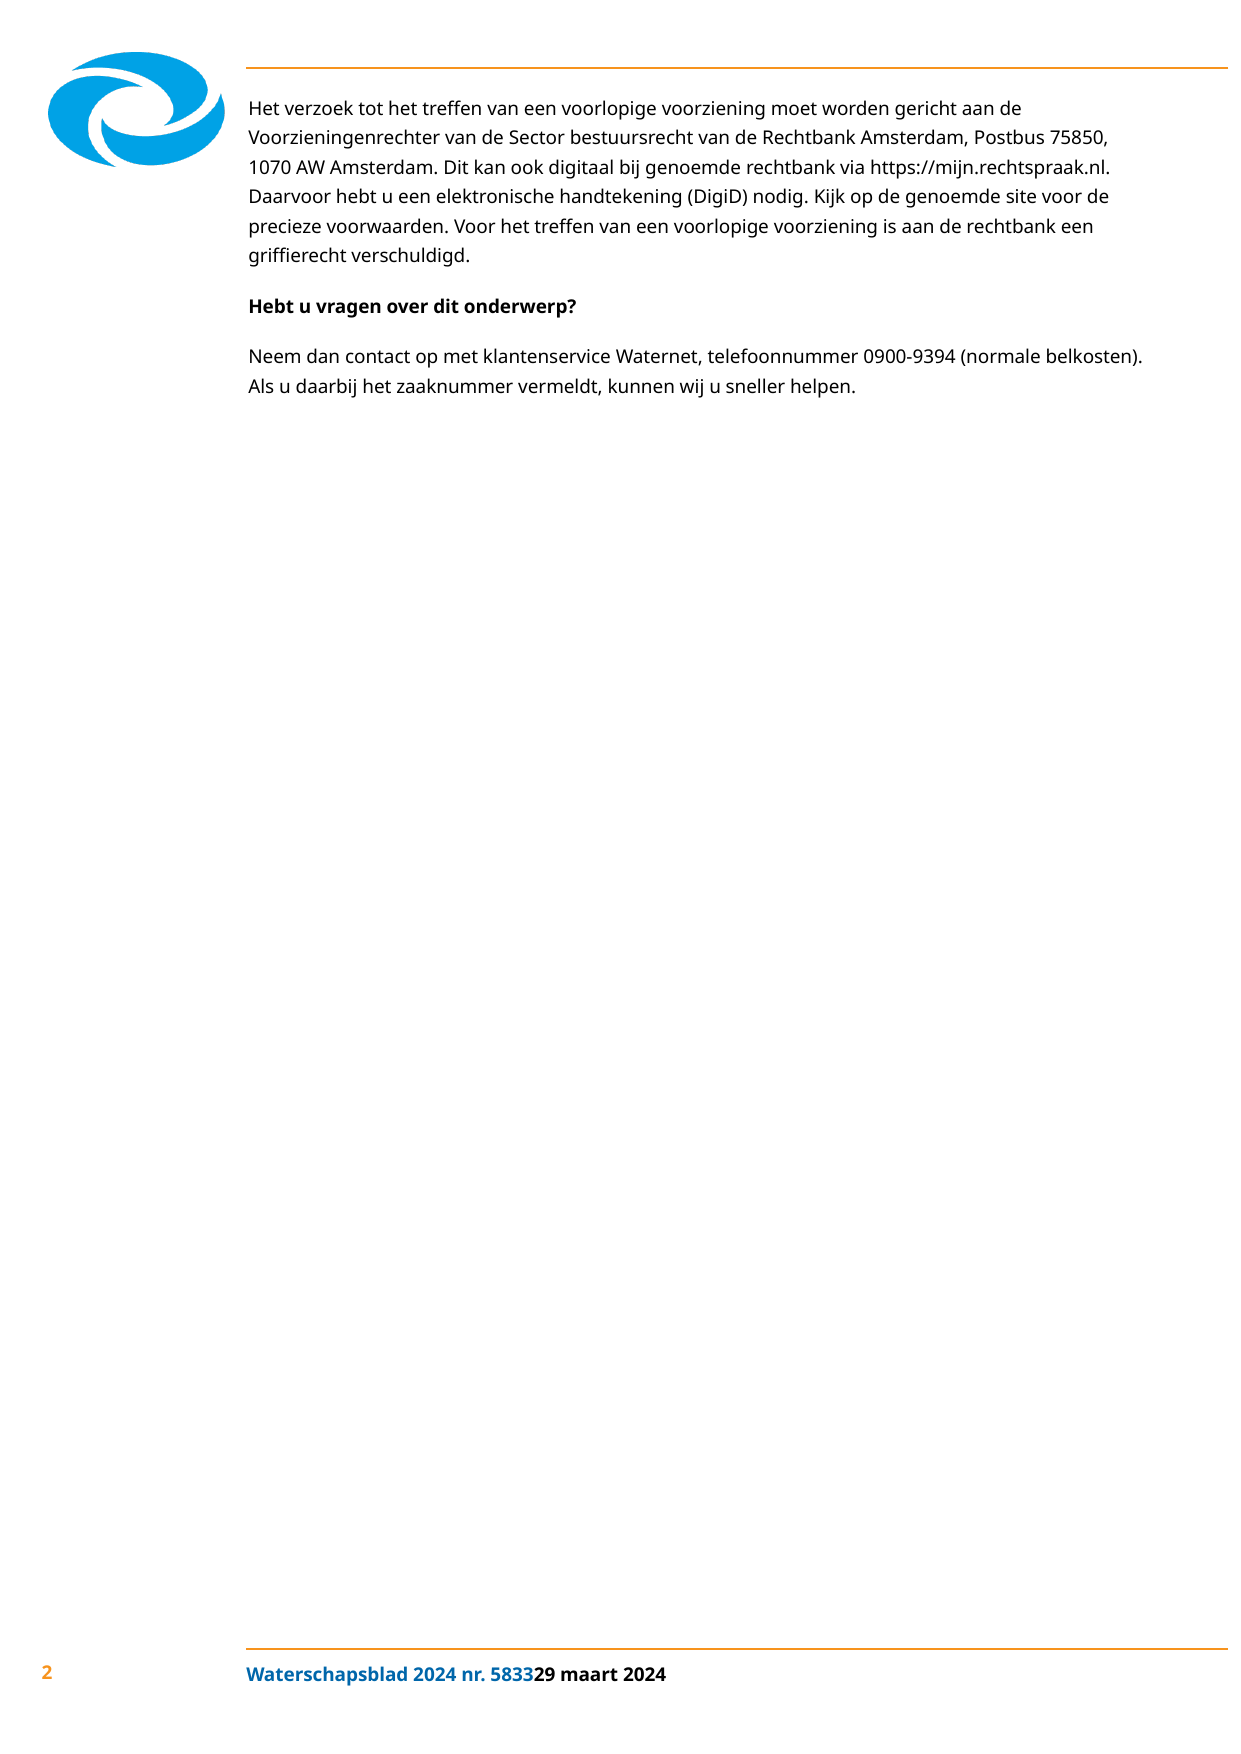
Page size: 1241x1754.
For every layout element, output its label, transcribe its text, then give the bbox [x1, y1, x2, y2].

text Hebt u vragen over dit onderwerp? [248, 293, 1152, 319]
picture [41, 47, 231, 172]
text Neem dan contact op met klantenservice Waternet, telefoonnummer 0900-9394 (normale belkosten). Als u daarbij het zaaknummer vermeldt, kunnen wij u sneller helpen. [248, 343, 1152, 399]
text Het verzoek tot het treffen van een voorlopige voorziening moet worden gericht aan de Voorzieningenrechter van de Sector bestuursrecht van de Rechtbank Amsterdam, Postbus 75850, 1070 AW Amsterdam. Dit kan ook digitaal bij genoemde rechtbank via https://mijn.rechtspraak.nl. Daarvoor hebt u een elektronische handtekening (DigiD) nodig. Kijk op de genoemde site voor de precieze voorwaarden. Voor het treffen van een voorlopige voorziening is aan de rechtbank een griffierecht verschuldigd. [248, 95, 1152, 268]
